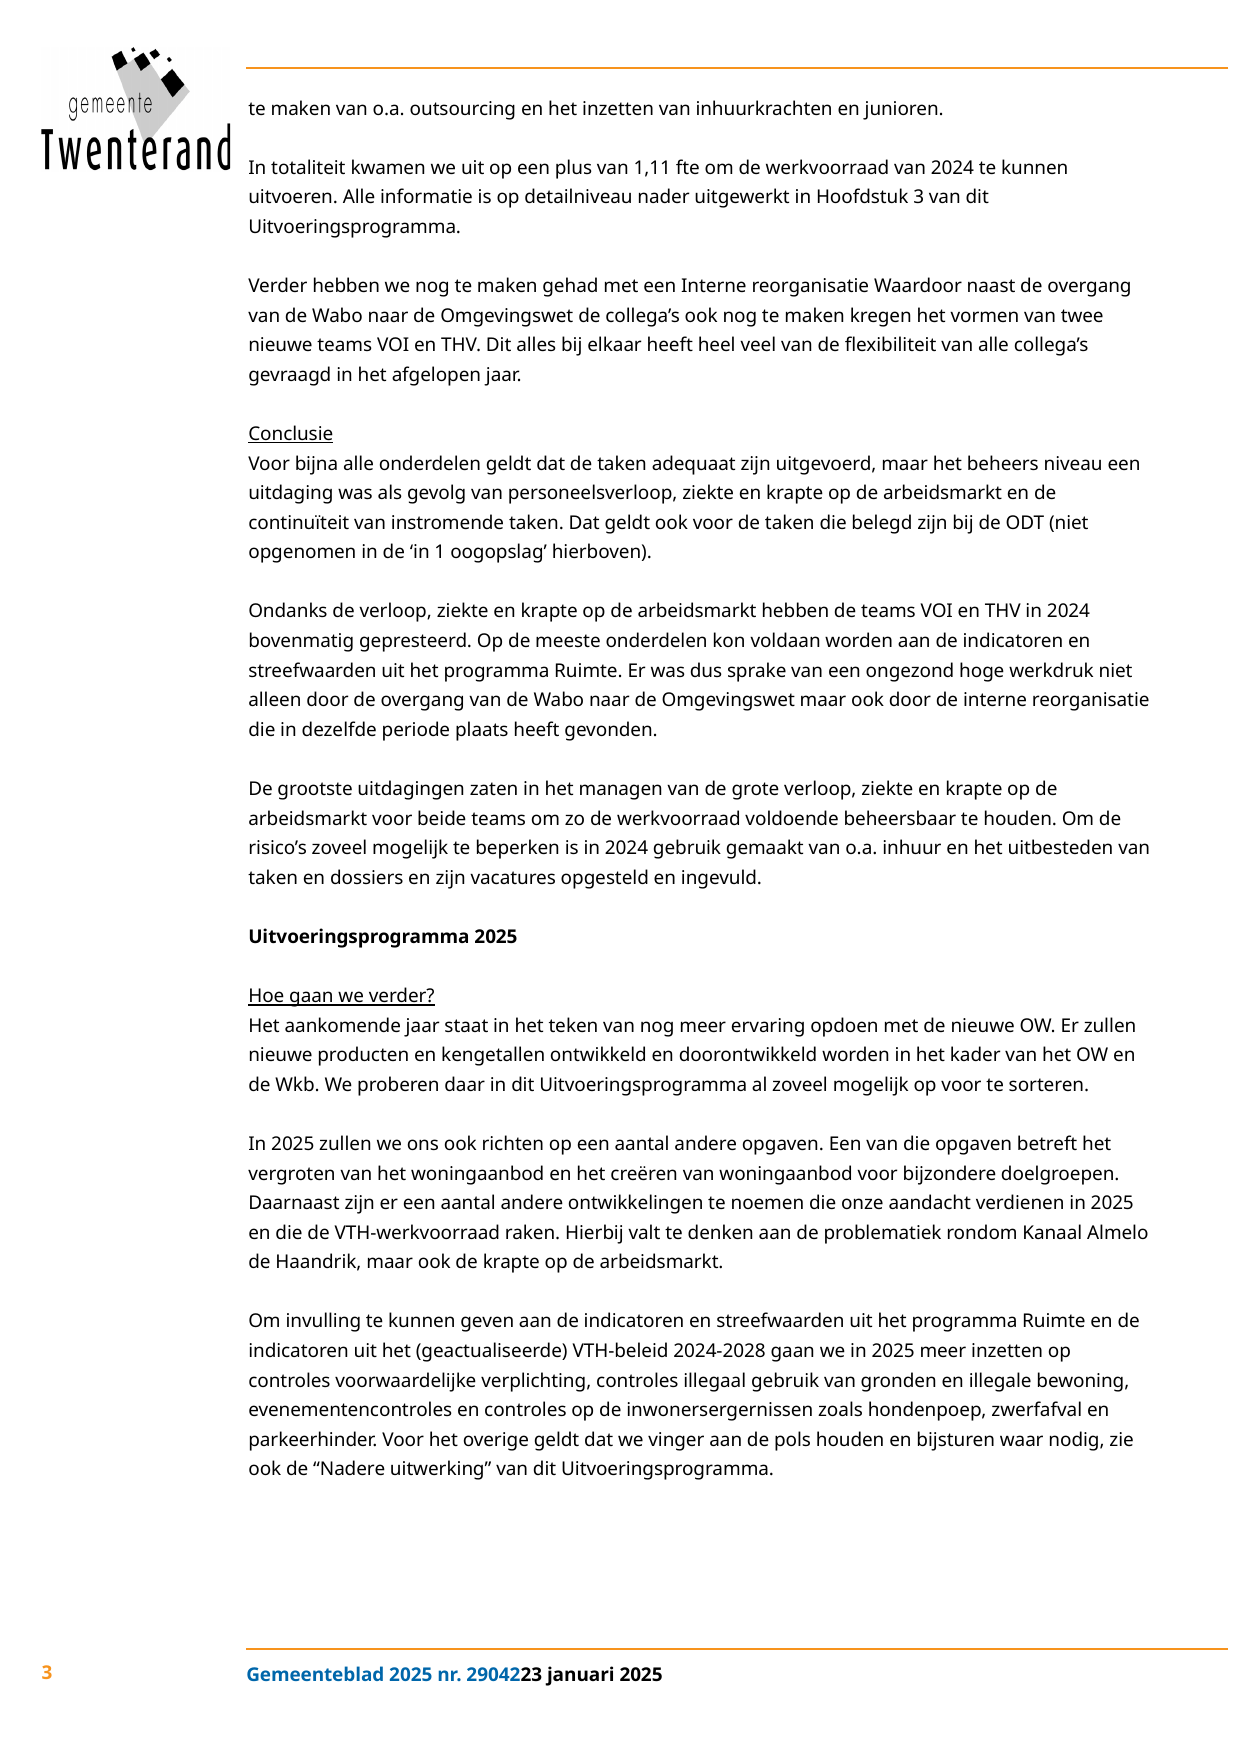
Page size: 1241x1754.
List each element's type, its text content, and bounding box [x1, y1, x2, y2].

text Om invulling te kunnen geven aan de indicatoren en streefwaarden uit het programma Ruimte en de indicatoren uit het (geactualiseerde) VTH-beleid 2024-2028 gaan we in 2025 meer inzetten op controles voorwaardelijke verplichting, controles illegaal gebruik van gronden en illegale bewoning, evenementencontroles en controles op de inwonersergernissen zoals hondenpoep, zwerfafval en parkeerhinder. Voor het overige geldt dat we vinger aan de pols houden en bijsturen waar nodig, zie ook de “Nadere uitwerking” van dit Uitvoeringsprogramma. [248, 1308, 1152, 1481]
text Ondanks de verloop, ziekte en krapte op de arbeidsmarkt hebben de teams VOI en THV in 2024 bovenmatig gepresteerd. Op de meeste onderdelen kon voldaan worden aan de indicatoren en streefwaarden uit het programma Ruimte. Er was dus sprake van een ongezond hoge werkdruk niet alleen door de overgang van de Wabo naar de Omgevingswet maar ook door de interne reorganisatie die in dezelfde periode plaats heeft gevonden. [248, 598, 1152, 742]
text Voor bijna alle onderdelen geldt dat de taken adequaat zijn uitgevoerd, maar het beheers niveau een uitdaging was als gevolg van personeelsverloop, ziekte en krapte op de arbeidsmarkt en de continuïteit van instromende taken. Dat geldt ook voor de taken die belegd zijn bij de ODT (niet opgenomen in de ‘in 1 oogopslag’ hierboven). [248, 450, 1152, 564]
text De grootste uitdagingen zaten in het managen van de grote verloop, ziekte en krapte op de arbeidsmarkt voor beide teams om zo de werkvoorraad voldoende beheersbaar te houden. Om de risico’s zoveel mogelijk te beperken is in 2024 gebruik gemaakt van o.a. inhuur en het uitbesteden van taken en dossiers en zijn vacatures opgesteld en ingevuld. [248, 775, 1152, 890]
text In 2025 zullen we ons ook richten op een aantal andere opgaven. Een van die opgaven betreft het vergroten van het woningaanbod en het creëren van woningaanbod voor bijzondere doelgroepen. Daarnaast zijn er een aantal andere ontwikkelingen te noemen die onze aandacht verdienen in 2025 en die de VTH-werkvoorraad raken. Hierbij valt te denken aan de problematiek rondom Kanaal Almelo de Haandrik, maar ook de krapte op de arbeidsmarkt. [248, 1130, 1152, 1274]
text Conclusie [248, 420, 1152, 446]
text te maken van o.a. outsourcing en het inzetten van inhuurkrachten en junioren. [248, 95, 1152, 121]
text Het aankomende jaar staat in het teken van nog meer ervaring opdoen met de nieuwe OW. Er zullen nieuwe producten en kengetallen ontwikkeld en doorontwikkeld worden in het kader van het OW en de Wkb. We proberen daar in dit Uitvoeringsprogramma al zoveel mogelijk op voor te sorteren. [248, 1012, 1152, 1097]
picture [41, 47, 231, 172]
text In totaliteit kwamen we uit op een plus van 1,11 fte om de werkvoorraad van 2024 te kunnen uitvoeren. Alle informatie is op detailniveau nader uitgewerkt in Hoofdstuk 3 van dit Uitvoeringsprogramma. [248, 154, 1152, 239]
text Hoe gaan we verder? [248, 982, 1152, 1008]
text Verder hebben we nog te maken gehad met een Interne reorganisatie Waardoor naast de overgang van de Wabo naar de Omgevingswet de collega’s ook nog te maken kregen het vormen van twee nieuwe teams VOI en THV. Dit alles bij elkaar heeft heel veel van de flexibiliteit van alle collega’s gevraagd in het afgelopen jaar. [248, 272, 1152, 387]
text Uitvoeringsprogramma 2025 [248, 923, 1152, 949]
